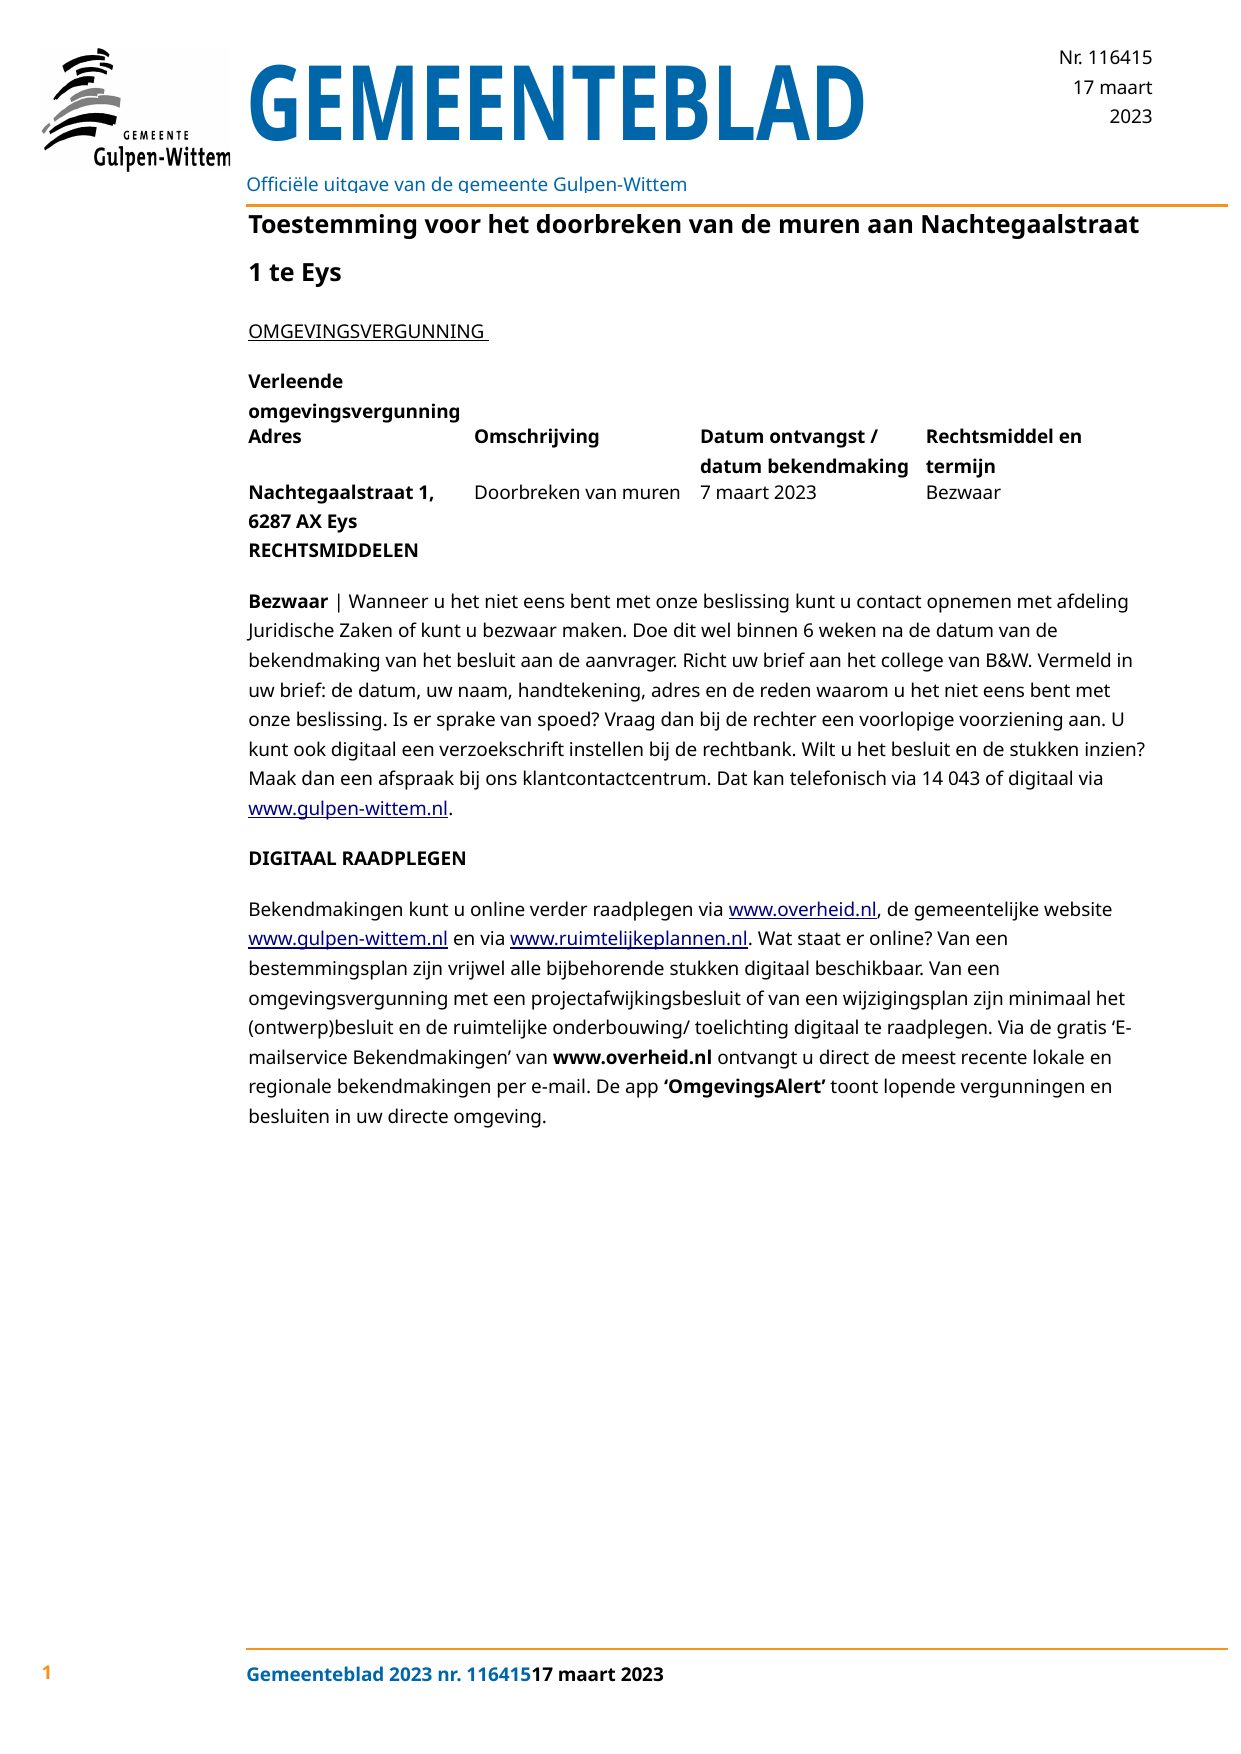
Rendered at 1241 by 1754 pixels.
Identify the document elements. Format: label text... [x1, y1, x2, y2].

table_cell Nachtegaalstraat 1, 6287 AX Eys [248, 479, 474, 534]
text Bezwaar | Wanneer u het niet eens bent met onze beslissing kunt u contact opnemen met afdeling Juridische Zaken of kunt u bezwaar maken. Doe dit wel binnen 6 weken na de datum van de bekendmaking van het besluit aan de aanvrager. Richt uw brief aan het college van B&W. Vermeld in uw brief: de datum, uw naam, handtekening, adres en de reden waarom u het niet eens bent met onze beslissing. Is er sprake van spoed? Vraag dan bij de rechter een voorlopige voorziening aan. U kunt ook digitaal een verzoekschrift instellen bij de rechtbank. Wilt u het besluit en de stukken inzien? Maak dan een afspraak bij ons klantcontactcentrum. Dat kan telefonisch via 14 043 of digitaal via www.gulpen-wittem.nl. [248, 588, 1152, 821]
text RECHTSMIDDELEN [248, 538, 1152, 563]
table_cell Doorbreken van muren [474, 479, 700, 534]
table_cell Rechtsmiddel en termijn [926, 424, 1152, 479]
table_cell 7 maart 2023 [700, 479, 926, 534]
text Bekendmakingen kunt u online verder raadplegen via www.overheid.nl, de gemeentelijke website www.gulpen-wittem.nl en via www.ruimtelijkeplannen.nl. Wat staat er online? Van een bestemmingsplan zijn vrijwel alle bijbehorende stukken digitaal beschikbaar. Van een omgevingsvergunning met een projectafwijkingsbesluit of van een wijzigingsplan zijn minimaal het (ontwerp)besluit en de ruimtelijke onderbouwing/ toelichting digitaal te raadplegen. Via de gratis ‘E-mailservice Bekendmakingen’ van www.overheid.nl ontvangt u direct de meest recente lokale en regionale bekendmakingen per e-mail. De app ‘OmgevingsAlert’ toont lopende vergunningen en besluiten in uw directe omgeving. [248, 896, 1152, 1129]
text Toestemming voor het doorbreken van de muren aan Nachtegaalstraat 1 te Eys [248, 207, 1152, 288]
table_cell Omschrijving [474, 424, 700, 479]
table_header [700, 369, 926, 424]
picture [41, 47, 231, 172]
table_header Verleende omgevingsvergunning [248, 369, 474, 424]
text DIGITAAL RAADPLEGEN [248, 846, 1152, 871]
table_header [474, 369, 700, 424]
table_header [926, 369, 1152, 424]
table_cell Bezwaar [926, 479, 1152, 534]
table_cell Adres [248, 424, 474, 479]
text OMGEVINGSVERGUNNING [248, 318, 1152, 344]
table_cell Datum ontvangst / datum bekendmaking [700, 424, 926, 479]
